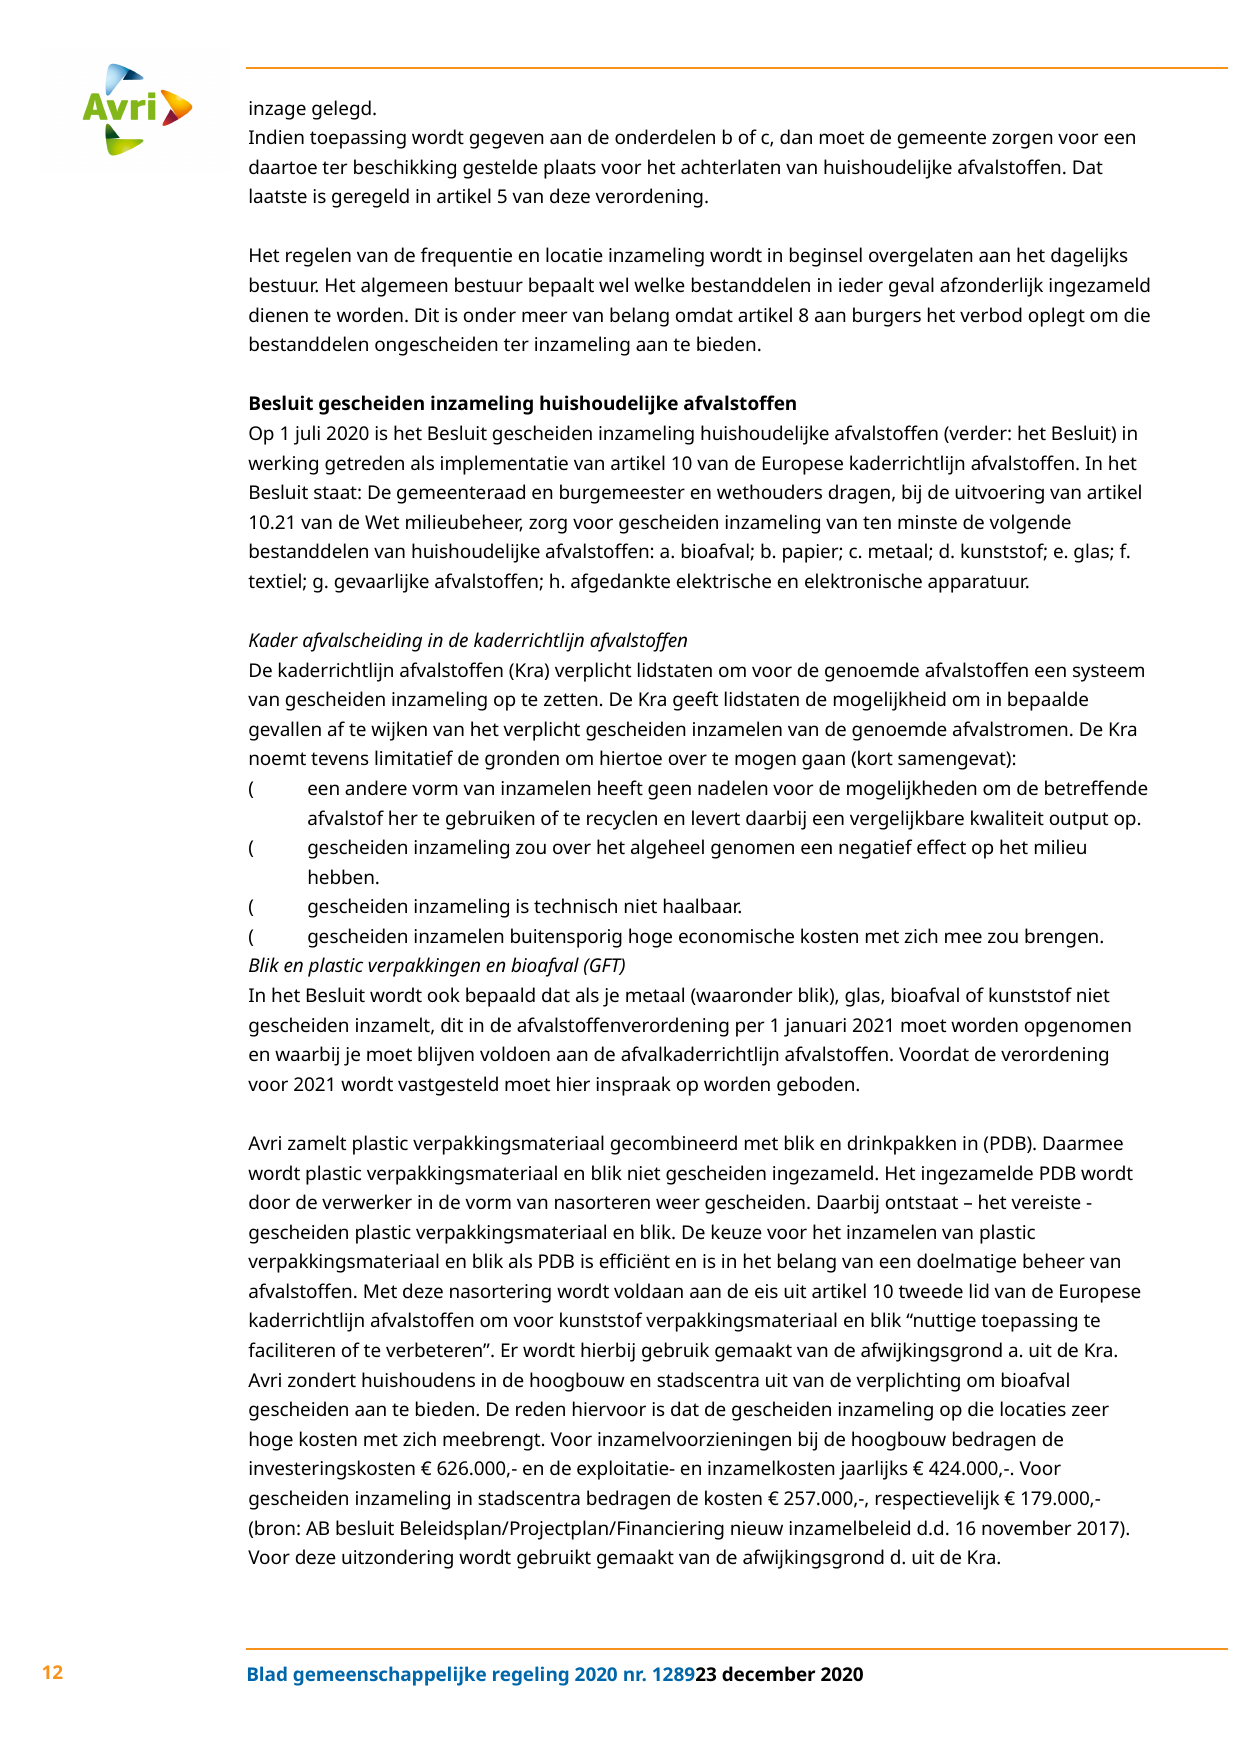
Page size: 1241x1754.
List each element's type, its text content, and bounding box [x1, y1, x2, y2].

text Avri zondert huishoudens in de hoogbouw en stadscentra uit van de verplichting om bioafval gescheiden aan te bieden. De reden hiervoor is dat de gescheiden inzameling op die locaties zeer hoge kosten met zich meebrengt. Voor inzamelvoorzieningen bij de hoogbouw bedragen de investeringskosten € 626.000,- en de exploitatie- en inzamelkosten jaarlijks € 424.000,-. Voor gescheiden inzameling in stadscentra bedragen de kosten € 257.000,-, respectievelijk € 179.000,- (bron: AB besluit Beleidsplan/Projectplan/Financiering nieuw inzamelbeleid d.d. 16 november 2017). Voor deze uitzondering wordt gebruikt gemaakt van de afwijkingsgrond d. uit de Kra. [248, 1367, 1152, 1570]
text Kader afvalscheiding in de kaderrichtlijn afvalstoffen [248, 627, 1152, 653]
list gescheiden inzameling is technisch niet haalbaar. [248, 893, 1152, 919]
text inzage gelegd. [248, 95, 1152, 121]
text In het Besluit wordt ook bepaald dat als je metaal (waaronder blik), glas, bioafval of kunststof niet gescheiden inzamelt, dit in de afvalstoffenverordening per 1 januari 2021 moet worden opgenomen en waarbij je moet blijven voldoen aan de afvalkaderrichtlijn afvalstoffen. Voordat de verordening voor 2021 wordt vastgesteld moet hier inspraak op worden geboden. [248, 982, 1152, 1097]
list gescheiden inzamelen buitensporig hoge economische kosten met zich mee zou brengen. [248, 923, 1152, 949]
text Avri zamelt plastic verpakkingsmateriaal gecombineerd met blik en drinkpakken in (PDB). Daarmee wordt plastic verpakkingsmateriaal en blik niet gescheiden ingezameld. Het ingezamelde PDB wordt door de verwerker in de vorm van nasorteren weer gescheiden. Daarbij ontstaat – het vereiste -gescheiden plastic verpakkingsmateriaal en blik. De keuze voor het inzamelen van plastic verpakkingsmateriaal en blik als PDB is efficiënt en is in het belang van een doelmatige beheer van afvalstoffen. Met deze nasortering wordt voldaan aan de eis uit artikel 10 tweede lid van de Europese kaderrichtlijn afvalstoffen om voor kunststof verpakkingsmateriaal en blik “nuttige toepassing te faciliteren of te verbeteren”. Er wordt hierbij gebruik gemaakt van de afwijkingsgrond a. uit de Kra. [248, 1130, 1152, 1363]
text Op 1 juli 2020 is het Besluit gescheiden inzameling huishoudelijke afvalstoffen (verder: het Besluit) in werking getreden als implementatie van artikel 10 van de Europese kaderrichtlijn afvalstoffen. In het Besluit staat: De gemeenteraad en burgemeester en wethouders dragen, bij de uitvoering van artikel 10.21 van de Wet milieubeheer, zorg voor gescheiden inzameling van ten minste de volgende bestanddelen van huishoudelijke afvalstoffen: a. bioafval; b. papier; c. metaal; d. kunststof; e. glas; f. textiel; g. gevaarlijke afvalstoffen; h. afgedankte elektrische en elektronische apparatuur. [248, 420, 1152, 594]
list gescheiden inzameling zou over het algeheel genomen een negatief effect op het milieu hebben. [248, 834, 1152, 890]
text Besluit gescheiden inzameling huishoudelijke afvalstoffen [248, 391, 1152, 416]
text Indien toepassing wordt gegeven aan de onderdelen b of c, dan moet de gemeente zorgen voor een daartoe ter beschikking gestelde plaats voor het achterlaten van huishoudelijke afvalstoffen. Dat laatste is geregeld in artikel 5 van deze verordening. [248, 124, 1152, 209]
text Blik en plastic verpakkingen en bioafval (GFT) [248, 953, 1152, 978]
text De kaderrichtlijn afvalstoffen (Kra) verplicht lidstaten om voor de genoemde afvalstoffen een systeem van gescheiden inzameling op te zetten. De Kra geeft lidstaten de mogelijkheid om in bepaalde gevallen af te wijken van het verplicht gescheiden inzamelen van de genoemde afvalstromen. De Kra noemt tevens limitatief de gronden om hiertoe over te mogen gaan (kort samengevat): [248, 657, 1152, 771]
text Het regelen van de frequentie en locatie inzameling wordt in beginsel overgelaten aan het dagelijks bestuur. Het algemeen bestuur bepaalt wel welke bestanddelen in ieder geval afzonderlijk ingezameld dienen te worden. Dit is onder meer van belang omdat artikel 8 aan burgers het verbod oplegt om die bestanddelen ongescheiden ter inzameling aan te bieden. [248, 243, 1152, 357]
picture [41, 47, 231, 172]
list een andere vorm van inzamelen heeft geen nadelen voor de mogelijkheden om de betreffende afvalstof her te gebruiken of te recyclen en levert daarbij een vergelijkbare kwaliteit output op. [248, 775, 1152, 831]
